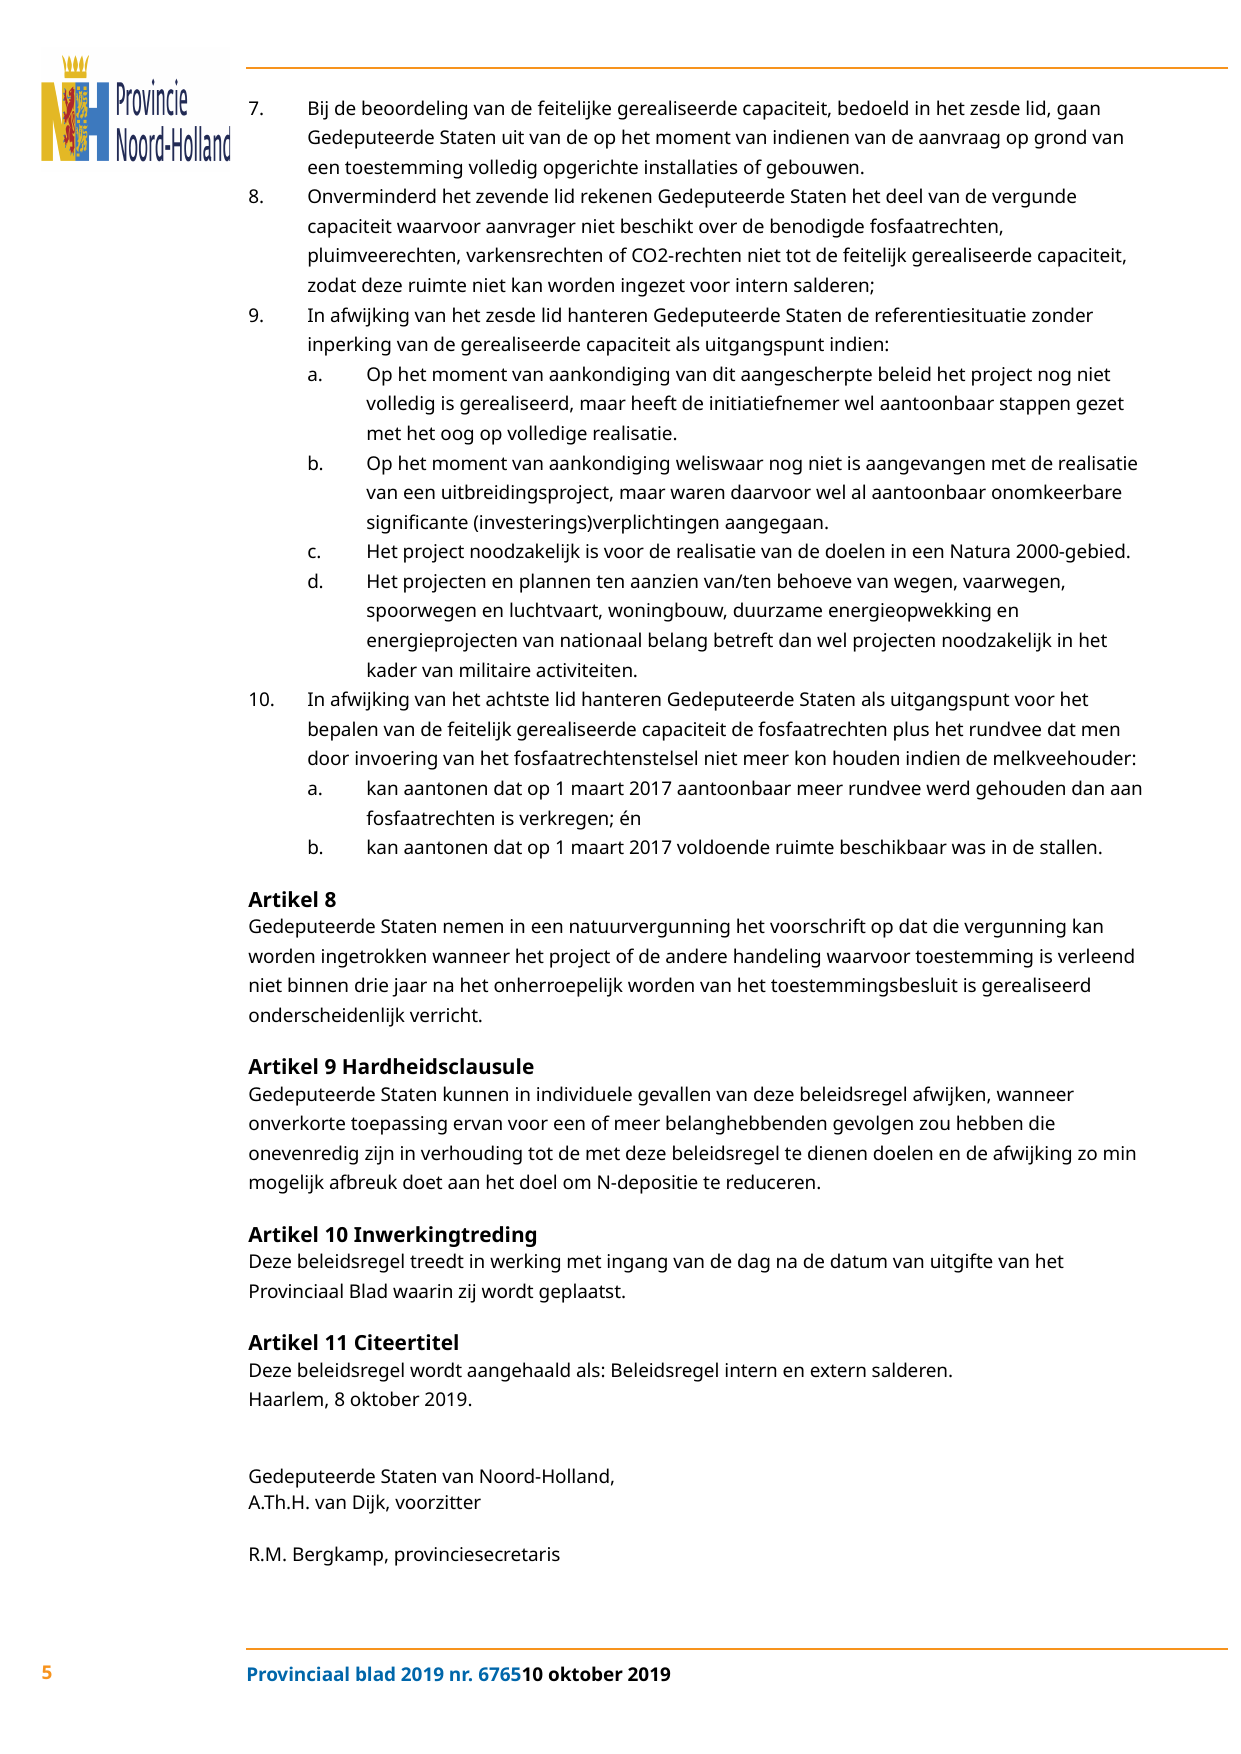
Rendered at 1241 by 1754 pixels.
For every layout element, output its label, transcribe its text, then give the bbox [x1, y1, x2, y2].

list In afwijking van het achtste lid hanteren Gedeputeerde Staten als uitgangspunt voor het bepalen van de feitelijk gerealiseerde capaciteit de fosfaatrechten plus het rundvee dat men door invoering van het fosfaatrechtenstelsel niet meer kon houden indien de melkveehouder: [248, 686, 1152, 771]
list Bij de beoordeling van de feitelijke gerealiseerde capaciteit, bedoeld in het zesde lid, gaan Gedeputeerde Staten uit van de op het moment van indienen van de aanvraag op grond van een toestemming volledig opgerichte installaties of gebouwen. [248, 95, 1152, 180]
list kan aantonen dat op 1 maart 2017 aantoonbaar meer rundvee werd gehouden dan aan fosfaatrechten is verkregen; én [307, 775, 1152, 831]
text Deze beleidsregel wordt aangehaald als: Beleidsregel intern en extern salderen. [248, 1357, 1152, 1383]
text Deze beleidsregel treedt in werking met ingang van de dag na de datum van uitgifte van het Provinciaal Blad waarin zij wordt geplaatst. [248, 1248, 1152, 1304]
text Artikel 8 [248, 885, 1152, 913]
text Gedeputeerde Staten van Noord-Holland, [248, 1464, 1152, 1489]
list kan aantonen dat op 1 maart 2017 voldoende ruimte beschikbaar was in de stallen. [307, 834, 1152, 860]
text Haarlem, 8 oktober 2019. [248, 1386, 1152, 1412]
text R.M. Bergkamp, provinciesecretaris [248, 1541, 1152, 1567]
list Onverminderd het zevende lid rekenen Gedeputeerde Staten het deel van de vergunde capaciteit waarvoor aanvrager niet beschikt over de benodigde fosfaatrechten, pluimveerechten, varkensrechten of CO2-rechten niet tot de feitelijk gerealiseerde capaciteit, zodat deze ruimte niet kan worden ingezet voor intern salderen; [248, 183, 1152, 298]
list Op het moment van aankondiging weliswaar nog niet is aangevangen met de realisatie van een uitbreidingsproject, maar waren daarvoor wel al aantoonbaar onomkeerbare significante (investerings)verplichtingen aangegaan. [307, 450, 1152, 535]
list Het projecten en plannen ten aanzien van/ten behoeve van wegen, vaarwegen, spoorwegen en luchtvaart, woningbouw, duurzame energieopwekking en energieprojecten van nationaal belang betreft dan wel projecten noodzakelijk in het kader van militaire activiteiten. [307, 568, 1152, 683]
text Artikel 10 Inwerkingtreding [248, 1220, 1152, 1248]
text Artikel 9 Hardheidsclausule [248, 1052, 1152, 1081]
list Het project noodzakelijk is voor de realisatie van de doelen in een Natura 2000-gebied. [307, 538, 1152, 564]
list Op het moment van aankondiging van dit aangescherpte beleid het project nog niet volledig is gerealiseerd, maar heeft de initiatiefnemer wel aantoonbaar stappen gezet met het oog op volledige realisatie. [307, 361, 1152, 446]
text Gedeputeerde Staten nemen in een natuurvergunning het voorschrift op dat die vergunning kan worden ingetrokken wanneer het project of de andere handeling waarvoor toestemming is verleend niet binnen drie jaar na het onherroepelijk worden van het toestemmingsbesluit is gerealiseerd onderscheidenlijk verricht. [248, 913, 1152, 1028]
text Artikel 11 Citeertitel [248, 1328, 1152, 1357]
list In afwijking van het zesde lid hanteren Gedeputeerde Staten de referentiesituatie zonder inperking van de gerealiseerde capaciteit als uitgangspunt indien: [248, 302, 1152, 357]
text Gedeputeerde Staten kunnen in individuele gevallen van deze beleidsregel afwijken, wanneer onverkorte toepassing ervan voor een of meer belanghebbenden gevolgen zou hebben die onevenredig zijn in verhouding tot de met deze beleidsregel te dienen doelen en de afwijking zo min mogelijk afbreuk doet aan het doel om N-depositie te reduceren. [248, 1081, 1152, 1195]
text A.Th.H. van Dijk, voorzitter [248, 1489, 1152, 1515]
picture [41, 47, 231, 172]
